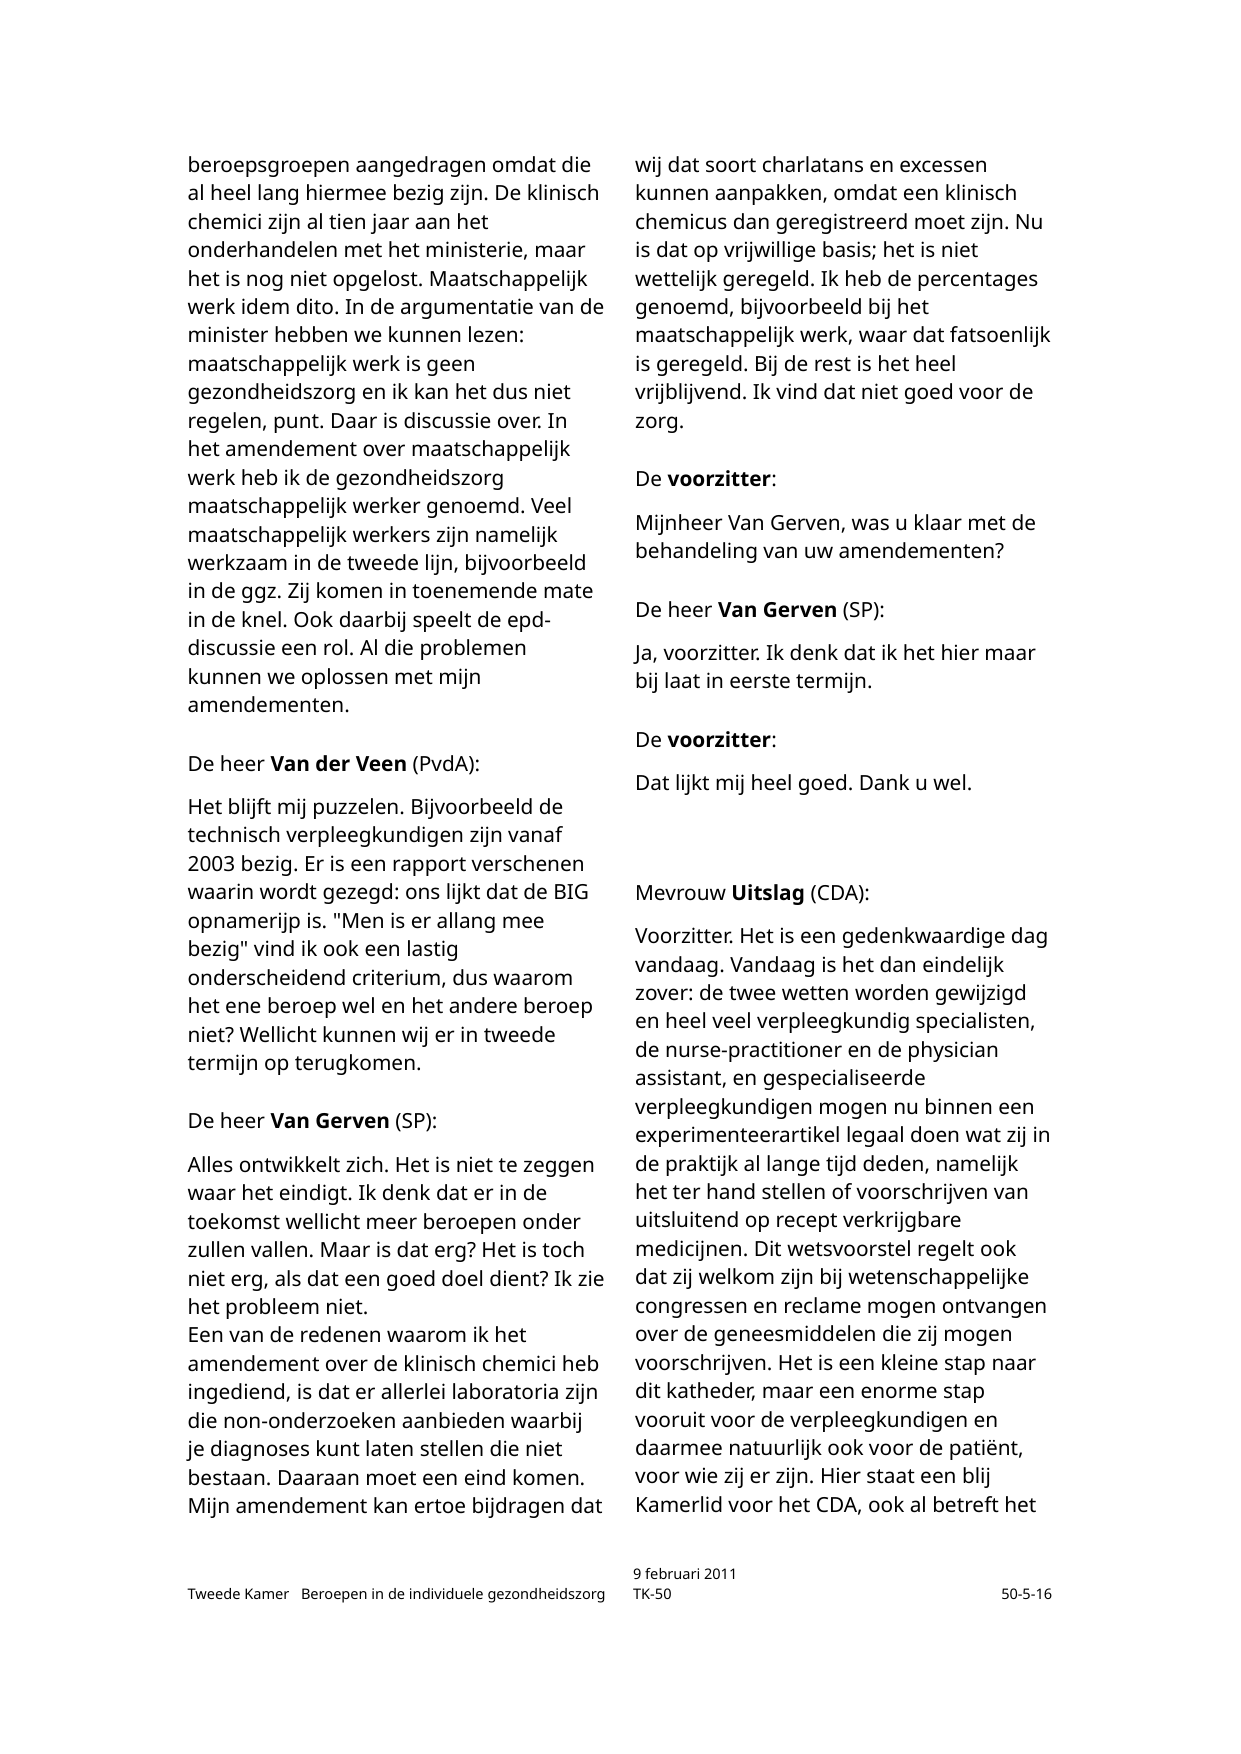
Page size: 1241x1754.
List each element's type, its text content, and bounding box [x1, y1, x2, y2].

text De heer Van Gerven (SP): [187, 1107, 605, 1135]
text De voorzitter: [635, 725, 1053, 753]
text De heer Van der Veen (PvdA): [187, 749, 605, 777]
text Een van de redenen waarom ik het amendement over de klinisch chemici heb ingediend, is dat er allerlei laboratoria zijn die non-onderzoeken aanbieden waarbij je diagnoses kunt laten stellen die niet bestaan. Daaraan moet een eind komen. Mijn amendement kan ertoe bijdragen dat [187, 1321, 605, 1520]
text wij dat soort charlatans en excessen kunnen aanpakken, omdat een klinisch chemicus dan geregistreerd moet zijn. Nu is dat op vrijwillige basis; het is niet wettelijk geregeld. Ik heb de percentages genoemd, bijvoorbeeld bij het maatschappelijk werk, waar dat fatsoenlijk is geregeld. Bij de rest is het heel vrijblijvend. Ik vind dat niet goed voor de zorg. [635, 150, 1053, 434]
text Voorzitter. Het is een gedenkwaardige dag vandaag. Vandaag is het dan eindelijk zover: de twee wetten worden gewijzigd en heel veel verpleegkundig specialisten, de nurse-practitioner en de physician assistant, en gespecialiseerde verpleegkundigen mogen nu binnen een experimenteerartikel legaal doen wat zij in de praktijk al lange tijd deden, namelijk het ter hand stellen of voorschrijven van uitsluitend op recept verkrijgbare medicijnen. Dit wetsvoorstel regelt ook dat zij welkom zijn bij wetenschappelijke congressen en reclame mogen ontvangen over de geneesmiddelen die zij mogen voorschrijven. Het is een kleine stap naar dit katheder, maar een enorme stap vooruit voor de verpleegkundigen en daarmee natuurlijk ook voor de patiënt, voor wie zij er zijn. Hier staat een blij Kamerlid voor het CDA, ook al betreft het [635, 921, 1053, 1518]
text Mevrouw Uitslag (CDA): [635, 878, 1053, 906]
text Alles ontwikkelt zich. Het is niet te zeggen waar het eindigt. Ik denk dat er in de toekomst wellicht meer beroepen onder zullen vallen. Maar is dat erg? Het is toch niet erg, als dat een goed doel dient? Ik zie het probleem niet. [187, 1150, 605, 1321]
text Ja, voorzitter. Ik denk dat ik het hier maar bij laat in eerste termijn. [635, 638, 1053, 695]
text Mijnheer Van Gerven, was u klaar met de behandeling van uw amendementen? [635, 508, 1053, 565]
text Het blijft mij puzzelen. Bijvoorbeeld de technisch verpleegkundigen zijn vanaf 2003 bezig. Er is een rapport verschenen waarin wordt gezegd: ons lijkt dat de BIG opnamerijp is. "Men is er allang mee bezig" vind ik ook een lastig onderscheidend criterium, dus waarom het ene beroep wel en het andere beroep niet? Wellicht kunnen wij er in tweede termijn op terugkomen. [187, 792, 605, 1077]
text De heer Van Gerven (SP): [635, 595, 1053, 623]
text De voorzitter: [635, 464, 1053, 493]
text Dat lijkt mij heel goed. Dank u wel. [635, 768, 1053, 797]
text beroepsgroepen aangedragen omdat die al heel lang hiermee bezig zijn. De klinisch chemici zijn al tien jaar aan het onderhandelen met het ministerie, maar het is nog niet opgelost. Maatschappelijk werk idem dito. In de argumentatie van de minister hebben we kunnen lezen: maatschappelijk werk is geen gezondheidszorg en ik kan het dus niet regelen, punt. Daar is discussie over. In het amendement over maatschappelijk werk heb ik de gezondheidszorg maatschappelijk werker genoemd. Veel maatschappelijk werkers zijn namelijk werkzaam in de tweede lijn, bijvoorbeeld in de ggz. Zij komen in toenemende mate in de knel. Ook daarbij speelt de epd-discussie een rol. Al die problemen kunnen we oplossen met mijn amendementen. [187, 150, 605, 719]
text  [635, 827, 1053, 855]
